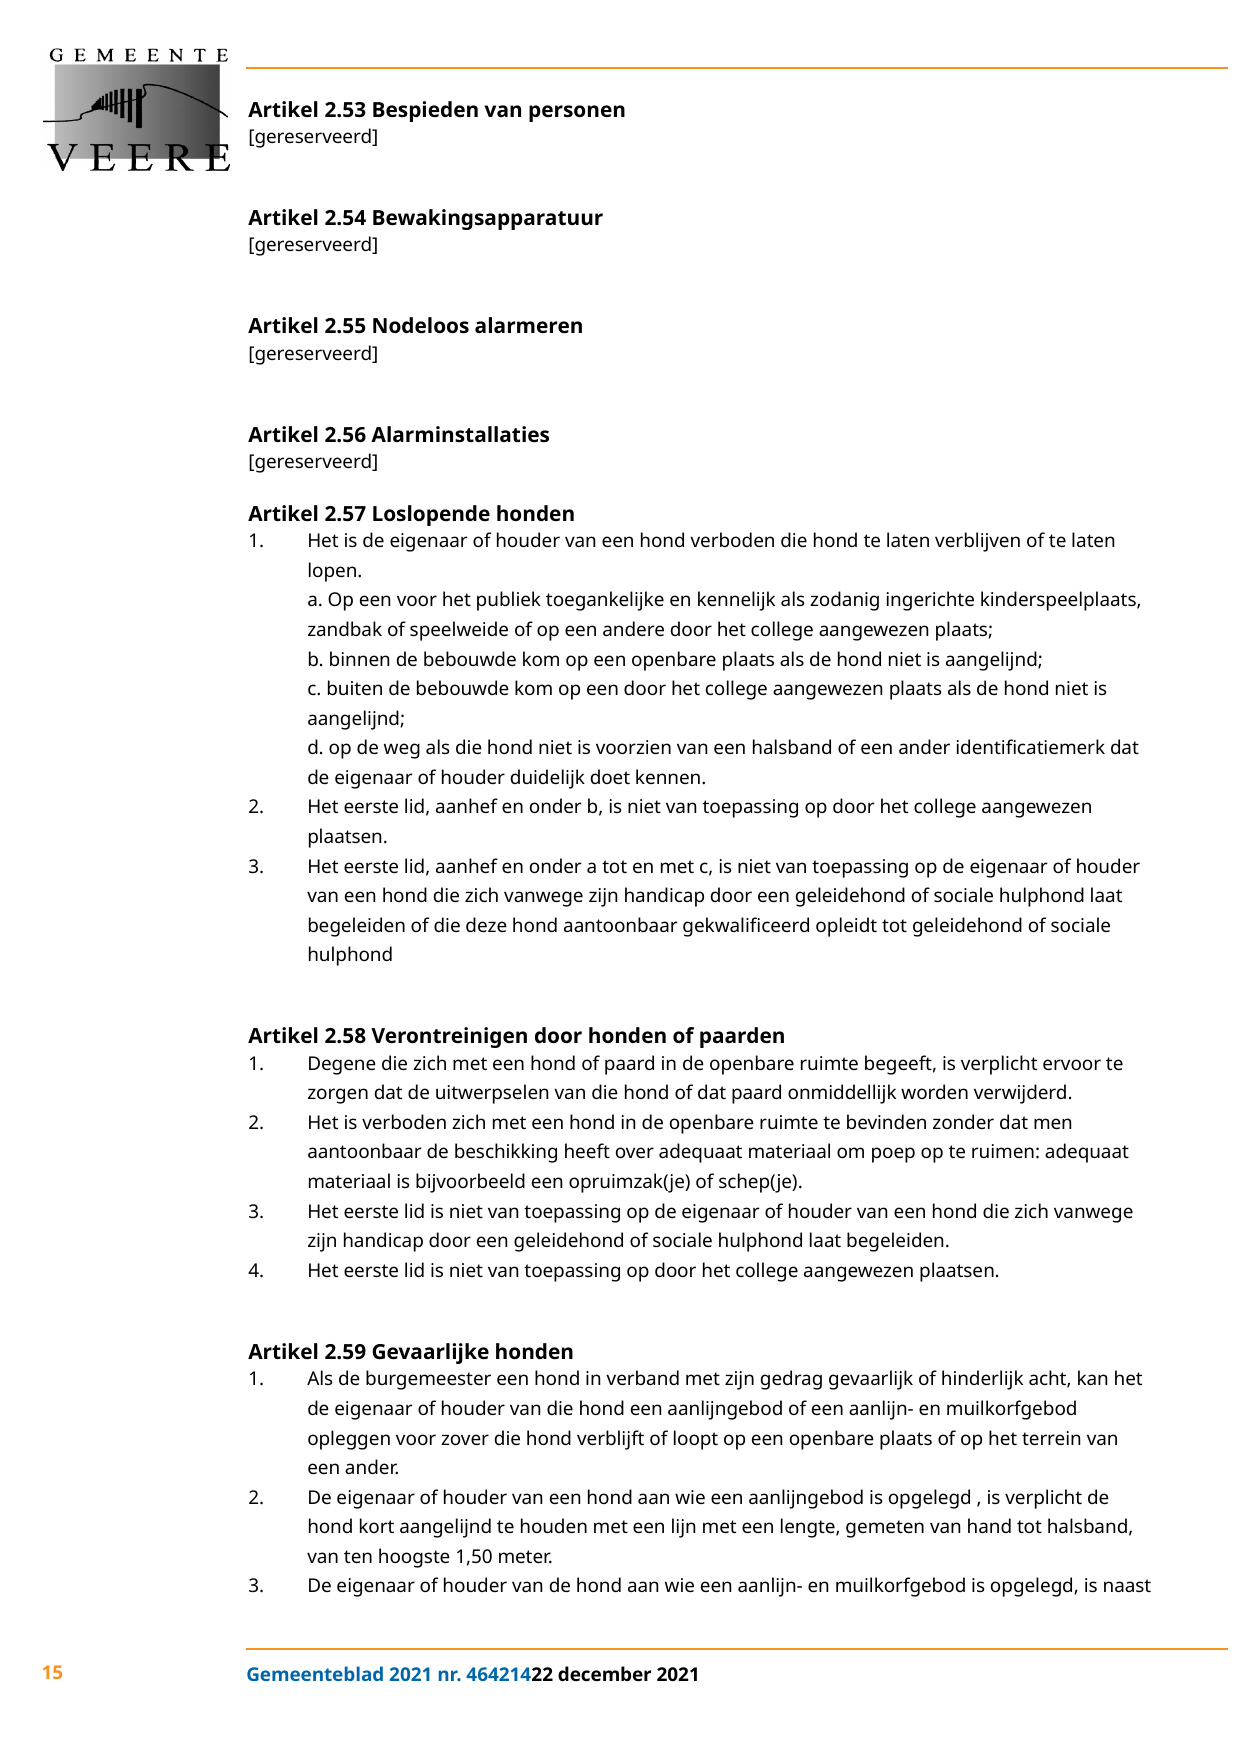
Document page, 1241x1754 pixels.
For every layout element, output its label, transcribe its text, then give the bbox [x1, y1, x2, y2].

list Degene die zich met een hond of paard in de openbare ruimte begeeft, is verplicht ervoor te zorgen dat de uitwerpselen van die hond of dat paard onmiddellijk worden verwijderd. [248, 1050, 1152, 1105]
text [gereserveerd] [248, 340, 1152, 366]
list Als de burgemeester een hond in verband met zijn gedrag gevaarlijk of hinderlijk acht, kan het de eigenaar of houder van die hond een aanlijngebod of een aanlijn- en muilkorfgebod opleggen voor zover die hond verblijft of loopt op een openbare plaats of op het terrein van een ander. [248, 1366, 1152, 1480]
list b. binnen de bebouwde kom op een openbare plaats als de hond niet is aangelijnd; [248, 646, 1152, 671]
text Artikel 2.58 Verontreinigen door honden of paarden [248, 1022, 1152, 1050]
list c. buiten de bebouwde kom op een door het college aangewezen plaats als de hond niet is aangelijnd; [248, 675, 1152, 731]
picture [41, 47, 231, 172]
list d. op de weg als die hond niet is voorzien van een halsband of een ander identificatiemerk dat de eigenaar of houder duidelijk doet kennen. [248, 734, 1152, 790]
list Het eerste lid is niet van toepassing op door het college aangewezen plaatsen. [248, 1257, 1152, 1283]
text Artikel 2.53 Bespieden van personen [248, 95, 1152, 123]
text Artikel 2.55 Nodeloos alarmeren [248, 312, 1152, 340]
list Het is de eigenaar of houder van een hond verboden die hond te laten verblijven of te laten lopen. [248, 527, 1152, 583]
list Het is verboden zich met een hond in de openbare ruimte te bevinden zonder dat men aantoonbaar de beschikking heeft over adequaat materiaal om poep op te ruimen: adequaat materiaal is bijvoorbeeld een opruimzak(je) of schep(je). [248, 1109, 1152, 1194]
list a. Op een voor het publiek toegankelijke en kennelijk als zodanig ingerichte kinderspeelplaats, zandbak of speelweide of op een andere door het college aangewezen plaats; [248, 587, 1152, 642]
list De eigenaar of houder van de hond aan wie een aanlijn- en muilkorfgebod is opgelegd, is naast [248, 1573, 1152, 1598]
text Artikel 2.56 Alarminstallaties [248, 420, 1152, 448]
text [gereserveerd] [248, 448, 1152, 474]
text Artikel 2.59 Gevaarlijke honden [248, 1337, 1152, 1366]
list Het eerste lid is niet van toepassing op de eigenaar of houder van een hond die zich vanwege zijn handicap door een geleidehond of sociale hulphond laat begeleiden. [248, 1198, 1152, 1253]
text [gereserveerd] [248, 232, 1152, 257]
list Het eerste lid, aanhef en onder b, is niet van toepassing op door het college aangewezen plaatsen. [248, 794, 1152, 849]
list De eigenaar of houder van een hond aan wie een aanlijngebod is opgelegd , is verplicht de hond kort aangelijnd te houden met een lijn met een lengte, gemeten van hand tot halsband, van ten hoogste 1,50 meter. [248, 1484, 1152, 1569]
list Het eerste lid, aanhef en onder a tot en met c, is niet van toepassing op de eigenaar of houder van een hond die zich vanwege zijn handicap door een geleidehond of sociale hulphond laat begeleiden of die deze hond aantoonbaar gekwalificeerd opleidt tot geleidehond of sociale hulphond [248, 853, 1152, 967]
text Artikel 2.54 Bewakingsapparatuur [248, 203, 1152, 232]
text Artikel 2.57 Loslopende honden [248, 499, 1152, 527]
text [gereserveerd] [248, 123, 1152, 149]
